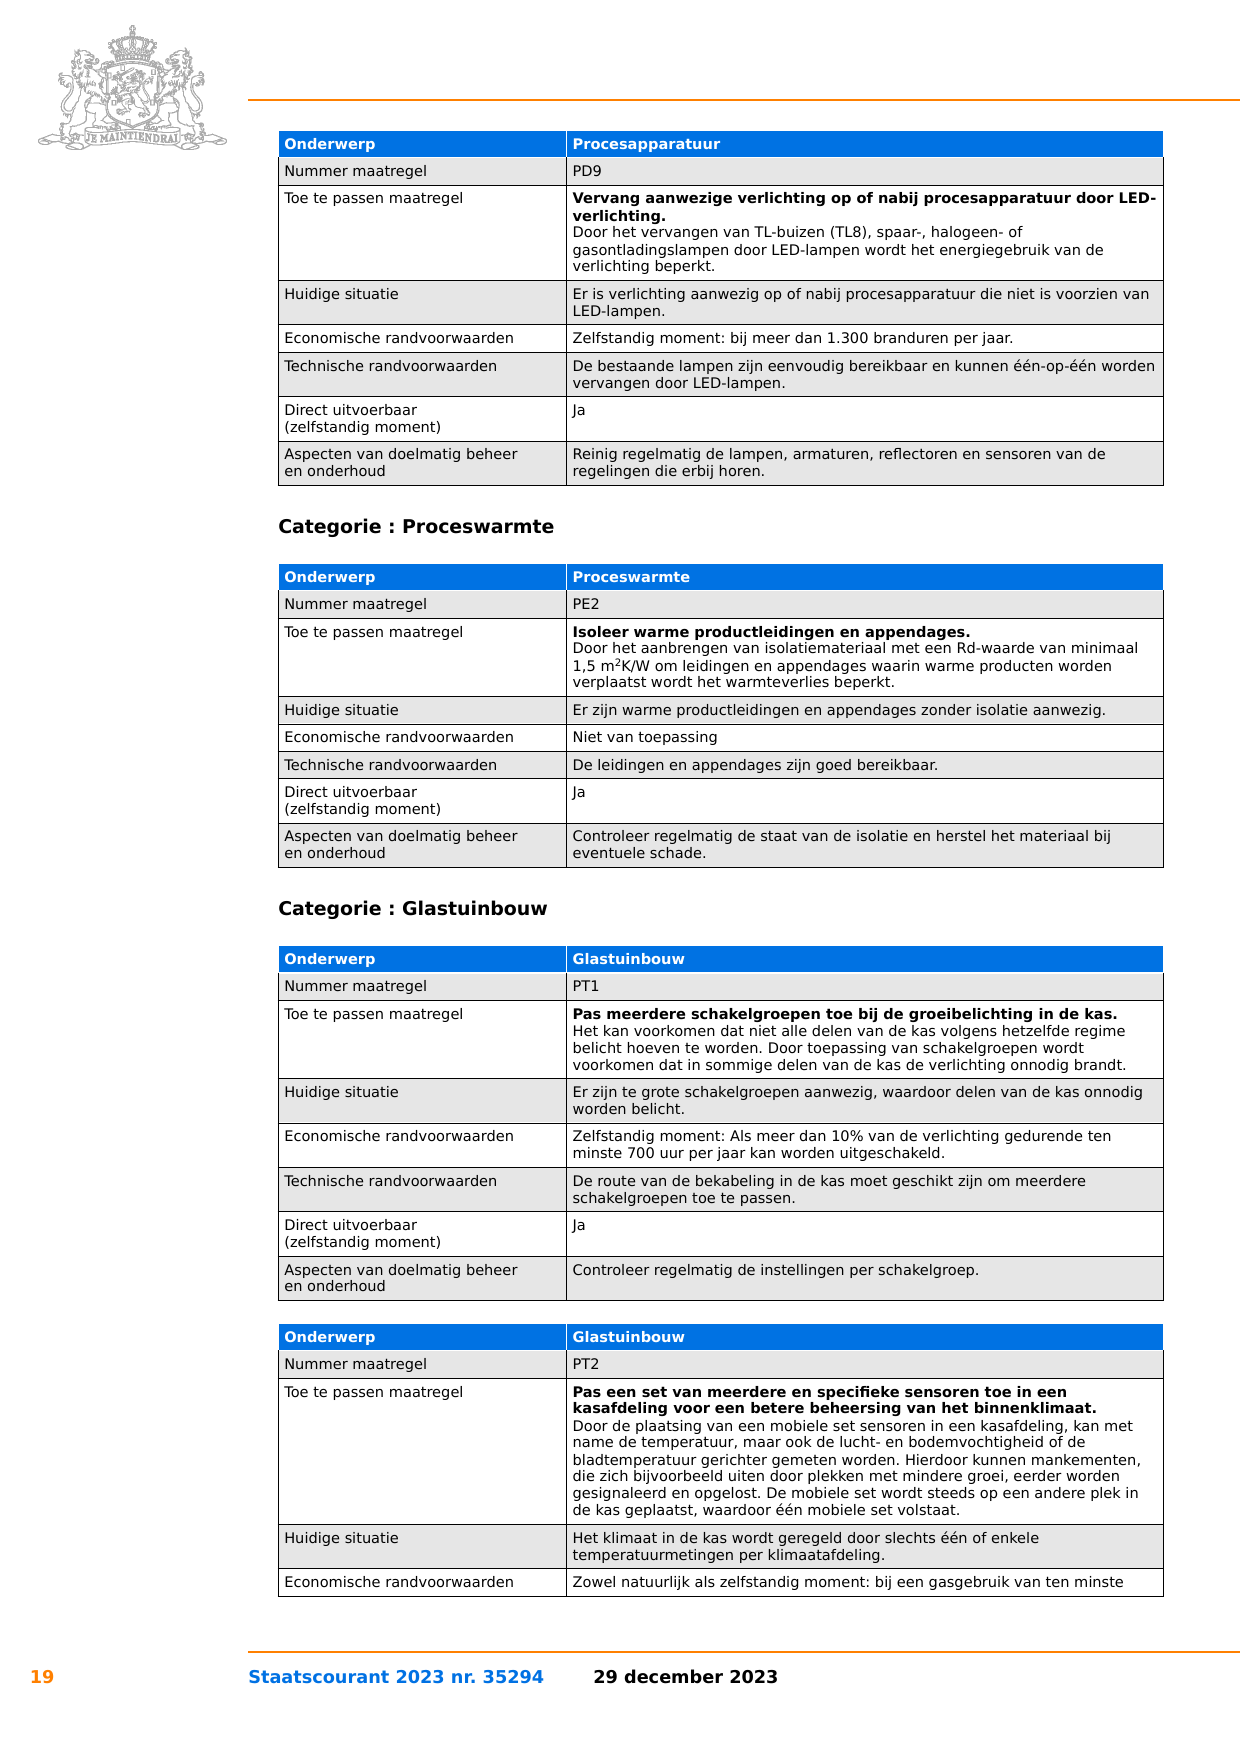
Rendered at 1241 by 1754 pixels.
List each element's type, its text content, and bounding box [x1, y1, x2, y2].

table_cell Toe te passen maatregel [279, 1001, 566, 1078]
table_cell Vervang aanwezige verlichting op of nabij procesapparatuur door LED-verlichting. Door het vervangen van TL-buizen (TL8), spaar-, halogeen- of gasontladingslampen door LED-lampen wordt het energiegebruik van de verlichting beperkt. [567, 186, 1163, 280]
table_cell PT1 [567, 974, 1163, 1000]
table_cell Ja [567, 1212, 1163, 1256]
table_cell Ja [567, 397, 1163, 441]
table_cell Reinig regelmatig de lampen, armaturen, reflectoren en sensoren van de regelingen die erbij horen. [567, 442, 1163, 485]
table_cell Economische randvoorwaarden [279, 1569, 566, 1596]
table_cell Economische randvoorwaarden [279, 325, 566, 352]
table_cell Economische randvoorwaarden [279, 1124, 566, 1167]
table_cell Niet van toepassing [567, 725, 1163, 751]
table_header Onderwerp [279, 946, 566, 972]
table_cell Nummer maatregel [279, 158, 566, 185]
picture [38, 25, 227, 150]
table_cell Direct uitvoerbaar (zelfstandig moment) [279, 779, 566, 823]
table_cell Huidige situatie [279, 697, 566, 723]
table_cell Zelfstandig moment: bij meer dan 1.300 branduren per jaar. [567, 325, 1163, 352]
table_cell Het klimaat in de kas wordt geregeld door slechts één of enkele temperatuurmetingen per klimaatafdeling. [567, 1525, 1163, 1568]
table_cell Toe te passen maatregel [279, 1379, 566, 1524]
table_cell Huidige situatie [279, 1525, 566, 1568]
table_cell Direct uitvoerbaar (zelfstandig moment) [279, 1212, 566, 1256]
table_cell Direct uitvoerbaar (zelfstandig moment) [279, 397, 566, 441]
table_cell Aspecten van doelmatig beheer en onderhoud [279, 1257, 566, 1300]
table_cell Nummer maatregel [279, 591, 566, 618]
table_cell Technische randvoorwaarden [279, 752, 566, 778]
table_cell Er zijn te grote schakelgroepen aanwezig, waardoor delen van de kas onnodig worden belicht. [567, 1079, 1163, 1122]
table_cell Nummer maatregel [279, 1351, 566, 1378]
table_cell Pas meerdere schakelgroepen toe bij de groeibelichting in de kas. Het kan voorkomen dat niet alle delen van de kas volgens hetzelfde regime belicht hoeven te worden. Door toepassing van schakelgroepen wordt voorkomen dat in sommige delen van de kas de verlichting onnodig brandt. [567, 1001, 1163, 1078]
table_cell Technische randvoorwaarden [279, 1168, 566, 1211]
table_cell Technische randvoorwaarden [279, 353, 566, 396]
table_header Glastuinbouw [567, 946, 1163, 972]
table_cell Toe te passen maatregel [279, 619, 566, 696]
subtitle Categorie : Glastuinbouw [278, 898, 1163, 920]
table_header Procesapparatuur [567, 131, 1163, 157]
table_cell PT2 [567, 1351, 1163, 1378]
table_cell Ja [567, 779, 1163, 823]
table_cell Aspecten van doelmatig beheer en onderhoud [279, 824, 566, 867]
table_cell Zowel natuurlijk als zelfstandig moment: bij een gasgebruik van ten minste [567, 1569, 1163, 1596]
table_cell Er is verlichting aanwezig op of nabij procesapparatuur die niet is voorzien van LED-lampen. [567, 281, 1163, 324]
table_cell Toe te passen maatregel [279, 186, 566, 280]
table_cell Zelfstandig moment: Als meer dan 10% van de verlichting gedurende ten minste 700 uur per jaar kan worden uitgeschakeld. [567, 1124, 1163, 1167]
table_cell Economische randvoorwaarden [279, 725, 566, 751]
table_cell De bestaande lampen zijn eenvoudig bereikbaar en kunnen één-op-één worden vervangen door LED-lampen. [567, 353, 1163, 396]
table_header Proceswarmte [567, 564, 1163, 590]
table_cell De leidingen en appendages zijn goed bereikbaar. [567, 752, 1163, 778]
table_cell Aspecten van doelmatig beheer en onderhoud [279, 442, 566, 485]
table_cell Pas een set van meerdere en specifieke sensoren toe in een kasafdeling voor een betere beheersing van het binnenklimaat. Door de plaatsing van een mobiele set sensoren in een kasafdeling, kan met name de temperatuur, maar ook de lucht- en bodemvochtigheid of de bladtemperatuur gerichter gemeten worden. Hierdoor kunnen mankementen, die zich bijvoorbeeld uiten door plekken met mindere groei, eerder worden gesignaleerd en opgelost. De mobiele set wordt steeds op een andere plek in de kas geplaatst, waardoor één mobiele set volstaat. [567, 1379, 1163, 1524]
table_cell De route van de bekabeling in de kas moet geschikt zijn om meerdere schakelgroepen toe te passen. [567, 1168, 1163, 1211]
table_cell Nummer maatregel [279, 974, 566, 1000]
table_cell Controleer regelmatig de staat van de isolatie en herstel het materiaal bij eventuele schade. [567, 824, 1163, 867]
table_cell Huidige situatie [279, 1079, 566, 1122]
table_cell Huidige situatie [279, 281, 566, 324]
table_header Onderwerp [279, 131, 566, 157]
table_cell Isoleer warme productleidingen en appendages. Door het aanbrengen van isolatiemateriaal met een Rd-waarde van minimaal 1,5 m2K/W om leidingen en appendages waarin warme producten worden verplaatst wordt het warmteverlies beperkt. [567, 619, 1163, 696]
table_cell Er zijn warme productleidingen en appendages zonder isolatie aanwezig. [567, 697, 1163, 723]
table_cell PE2 [567, 591, 1163, 618]
table_header Glastuinbouw [567, 1324, 1163, 1350]
table_cell PD9 [567, 158, 1163, 185]
table_cell Controleer regelmatig de instellingen per schakelgroep. [567, 1257, 1163, 1300]
table_header Onderwerp [279, 1324, 566, 1350]
subtitle Categorie : Proceswarmte [278, 516, 1163, 538]
table_header Onderwerp [279, 564, 566, 590]
